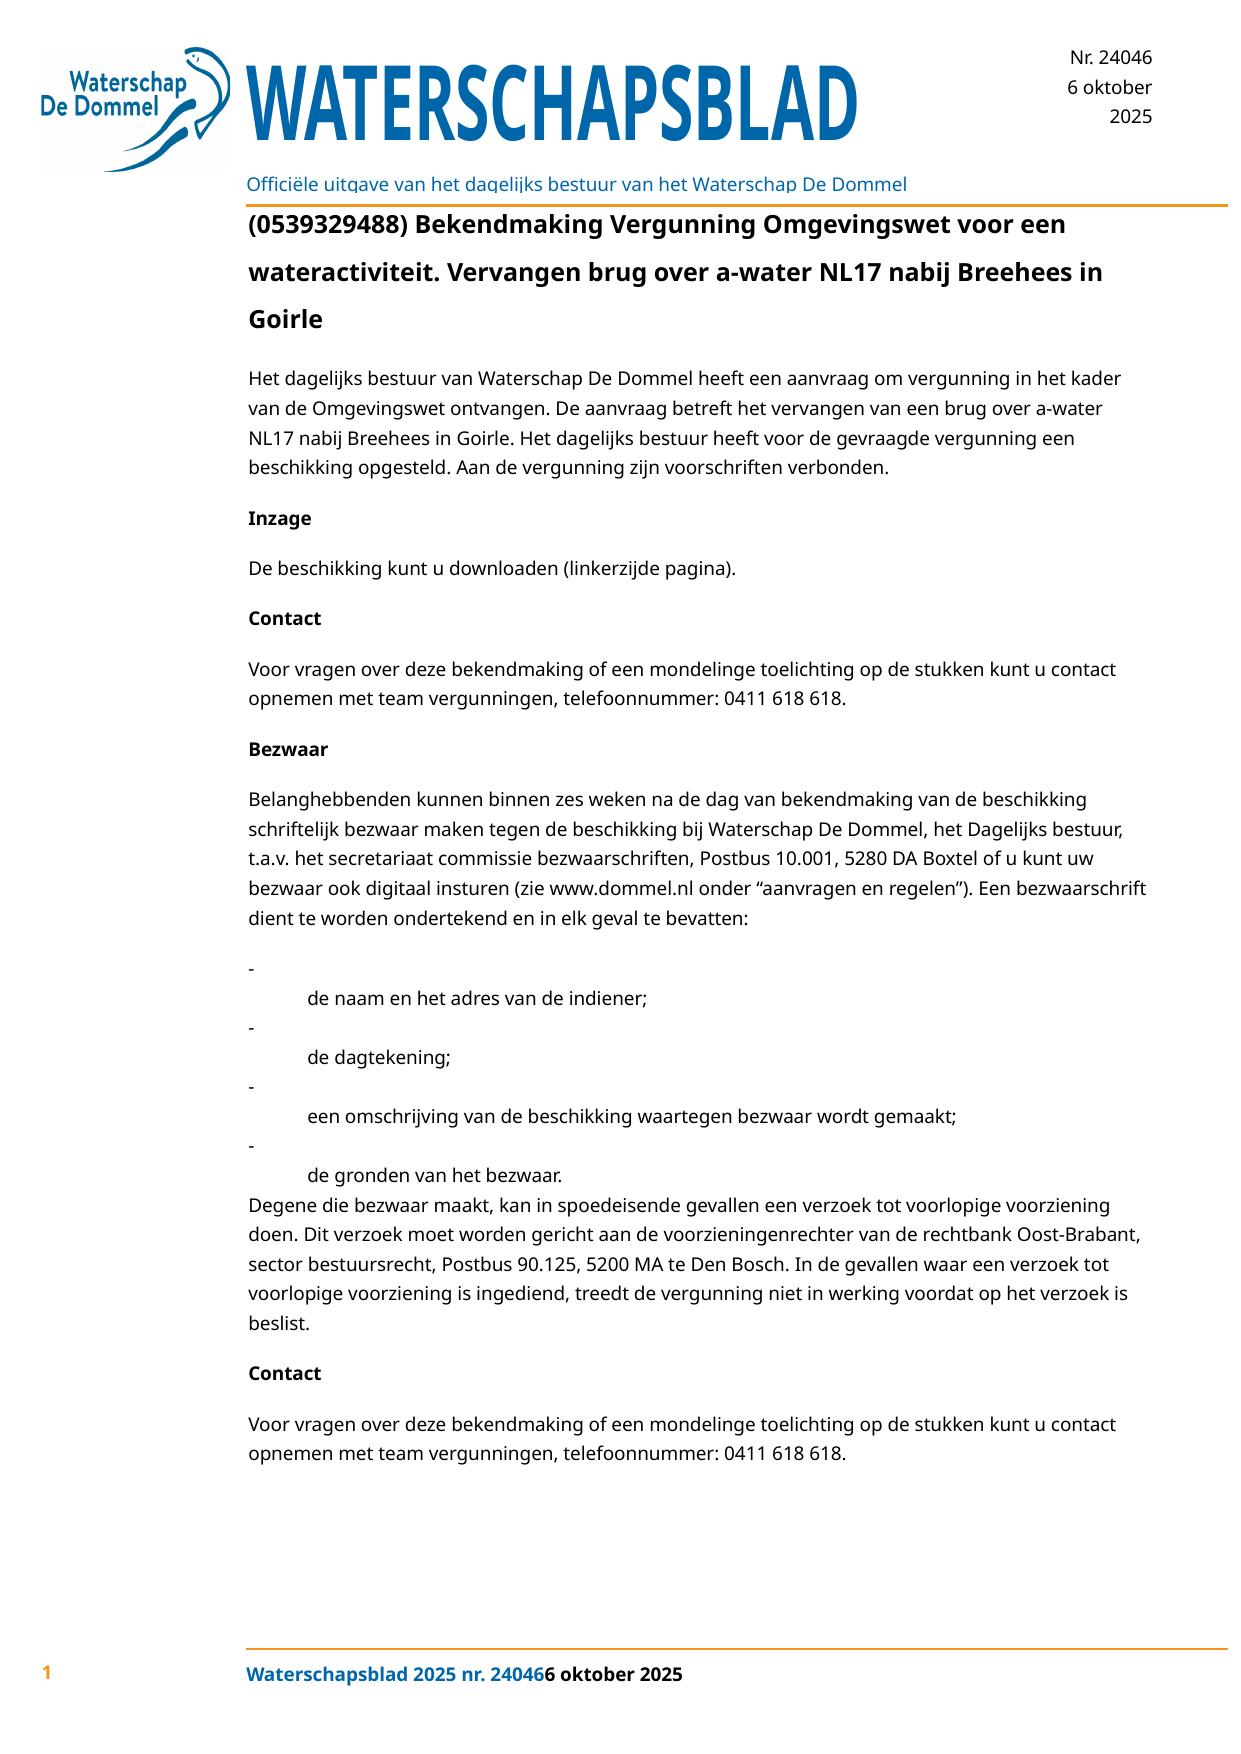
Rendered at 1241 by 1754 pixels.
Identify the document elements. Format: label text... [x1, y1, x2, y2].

picture [198, 118, 210, 131]
picture [41, 47, 231, 172]
text Bezwaar [248, 736, 1152, 762]
text Voor vragen over deze bekendmaking of een mondelinge toelichting op de stukken kunt u contact opnemen met team vergunningen, telefoonnummer: 0411 618 618. [248, 656, 1152, 711]
picture [204, 47, 231, 76]
list de gronden van het bezwaar. [248, 1162, 1152, 1188]
picture [45, 99, 51, 111]
text Degene die bezwaar maakt, kan in spoedeisende gevallen een verzoek tot voorlopige voorziening doen. Dit verzoek moet worden gericht aan de voorzieningenrechter van de rechtbank Oost-Brabant, sector bestuursrecht, Postbus 90.125, 5200 MA te Den Bosch. In de gevallen waar een verzoek tot voorlopige voorziening is ingediend, treedt de vergunning niet in werking voordat op het verzoek is beslist. [248, 1192, 1152, 1336]
list de dagtekening; [248, 1044, 1152, 1069]
text Het dagelijks bestuur van Waterschap De Dommel heeft een aanvraag om vergunning in het kader van de Omgevingswet ontvangen. De aanvraag betreft het vervangen van een brug over a-water NL17 nabij Breehees in Goirle. Het dagelijks bestuur heeft voor de gevraagde vergunning een beschikking opgesteld. Aan de vergunning zijn voorschriften verbonden. [248, 366, 1152, 480]
text Contact [248, 606, 1152, 631]
list de naam en het adres van de indiener; [248, 985, 1152, 1010]
list een omschrijving van de beschikking waartegen bezwaar wordt gemaakt; [248, 1103, 1152, 1129]
text De beschikking kunt u downloaden (linkerzijde pagina). [248, 555, 1152, 581]
text Contact [248, 1361, 1152, 1386]
text Inzage [248, 505, 1152, 530]
text Belanghebbenden kunnen binnen zes weken na de dag van bekendmaking van de beschikking schriftelijk bezwaar maken tegen de beschikking bij Waterschap De Dommel, het Dagelijks bestuur, t.a.v. het secretariaat commissie bezwaarschriften, Postbus 10.001, 5280 DA Boxtel of u kunt uw bezwaar ook digitaal insturen (zie www.dommel.nl onder “aanvragen en regelen”). Een bezwaarschrift dient te worden ondertekend en in elk geval te bevatten: [248, 786, 1152, 930]
text Voor vragen over deze bekendmaking of een mondelinge toelichting op de stukken kunt u contact opnemen met team vergunningen, telefoonnummer: 0411 618 618. [248, 1411, 1152, 1466]
text (0539329488) Bekendmaking Vergunning Omgevingswet voor een wateractiviteit. Vervangen brug over a-water NL17 nabij Breehees in Goirle [248, 207, 1152, 336]
